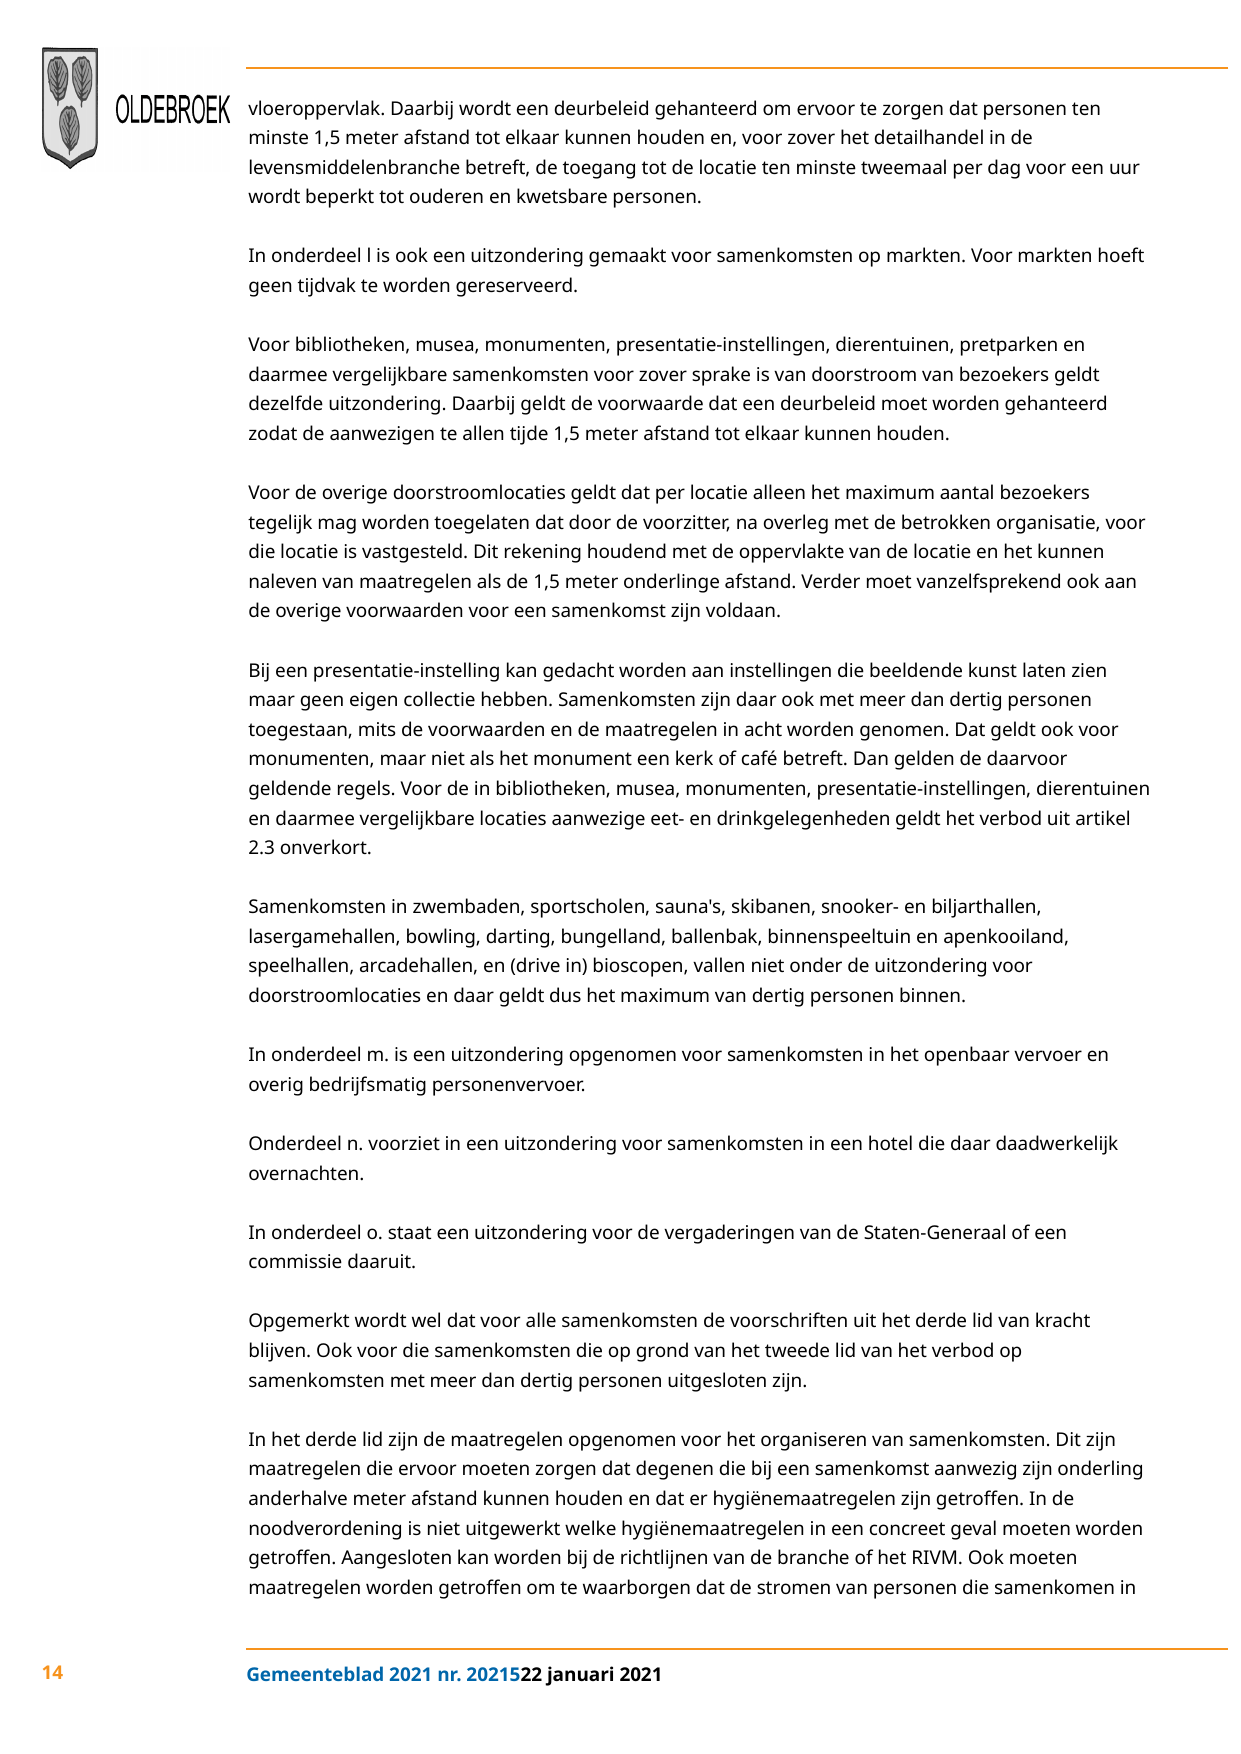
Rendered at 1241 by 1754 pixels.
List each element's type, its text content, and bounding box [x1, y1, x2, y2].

text In onderdeel o. staat een uitzondering voor de vergaderingen van de Staten-Generaal of een commissie daaruit. [248, 1219, 1152, 1274]
text In onderdeel m. is een uitzondering opgenomen voor samenkomsten in het openbaar vervoer en overig bedrijfsmatig personenvervoer. [248, 1041, 1152, 1097]
text In het derde lid zijn de maatregelen opgenomen voor het organiseren van samenkomsten. Dit zijn maatregelen die ervoor moeten zorgen dat degenen die bij een samenkomst aanwezig zijn onderling anderhalve meter afstand kunnen houden en dat er hygiënemaatregelen zijn getroffen. In de noodverordening is niet uitgewerkt welke hygiënemaatregelen in een concreet geval moeten worden getroffen. Aangesloten kan worden bij de richtlijnen van de branche of het RIVM. Ook moeten maatregelen worden getroffen om te waarborgen dat de stromen van personen die samenkomen in [248, 1426, 1152, 1600]
text vloeroppervlak. Daarbij wordt een deurbeleid gehanteerd om ervoor te zorgen dat personen ten minste 1,5 meter afstand tot elkaar kunnen houden en, voor zover het detailhandel in de levensmiddelenbranche betreft, de toegang tot de locatie ten minste tweemaal per dag voor een uur wordt beperkt tot ouderen en kwetsbare personen. [248, 95, 1152, 209]
text Voor de overige doorstroomlocaties geldt dat per locatie alleen het maximum aantal bezoekers tegelijk mag worden toegelaten dat door de voorzitter, na overleg met de betrokken organisatie, voor die locatie is vastgesteld. Dit rekening houdend met de oppervlakte van de locatie en het kunnen naleven van maatregelen als de 1,5 meter onderlinge afstand. Verder moet vanzelfsprekend ook aan de overige voorwaarden voor een samenkomst zijn voldaan. [248, 479, 1152, 623]
picture [41, 47, 231, 172]
text Onderdeel n. voorziet in een uitzondering voor samenkomsten in een hotel die daar daadwerkelijk overnachten. [248, 1130, 1152, 1186]
text Opgemerkt wordt wel dat voor alle samenkomsten de voorschriften uit het derde lid van kracht blijven. Ook voor die samenkomsten die op grond van het tweede lid van het verbod op samenkomsten met meer dan dertig personen uitgesloten zijn. [248, 1308, 1152, 1393]
text In onderdeel l is ook een uitzondering gemaakt voor samenkomsten op markten. Voor markten hoeft geen tijdvak te worden gereserveerd. [248, 243, 1152, 298]
text Voor bibliotheken, musea, monumenten, presentatie-instellingen, dierentuinen, pretparken en daarmee vergelijkbare samenkomsten voor zover sprake is van doorstroom van bezoekers geldt dezelfde uitzondering. Daarbij geldt de voorwaarde dat een deurbeleid moet worden gehanteerd zodat de aanwezigen te allen tijde 1,5 meter afstand tot elkaar kunnen houden. [248, 331, 1152, 446]
text Samenkomsten in zwembaden, sportscholen, sauna's, skibanen, snooker- en biljarthallen, lasergamehallen, bowling, darting, bungelland, ballenbak, binnenspeeltuin en apenkooiland, speelhallen, arcadehallen, en (drive in) bioscopen, vallen niet onder de uitzondering voor doorstroomlocaties en daar geldt dus het maximum van dertig personen binnen. [248, 893, 1152, 1008]
text Bij een presentatie-instelling kan gedacht worden aan instellingen die beeldende kunst laten zien maar geen eigen collectie hebben. Samenkomsten zijn daar ook met meer dan dertig personen toegestaan, mits de voorwaarden en de maatregelen in acht worden genomen. Dat geldt ook voor monumenten, maar niet als het monument een kerk of café betreft. Dan gelden de daarvoor geldende regels. Voor de in bibliotheken, musea, monumenten, presentatie-instellingen, dierentuinen en daarmee vergelijkbare locaties aanwezige eet- en drinkgelegenheden geldt het verbod uit artikel 2.3 onverkort. [248, 657, 1152, 860]
